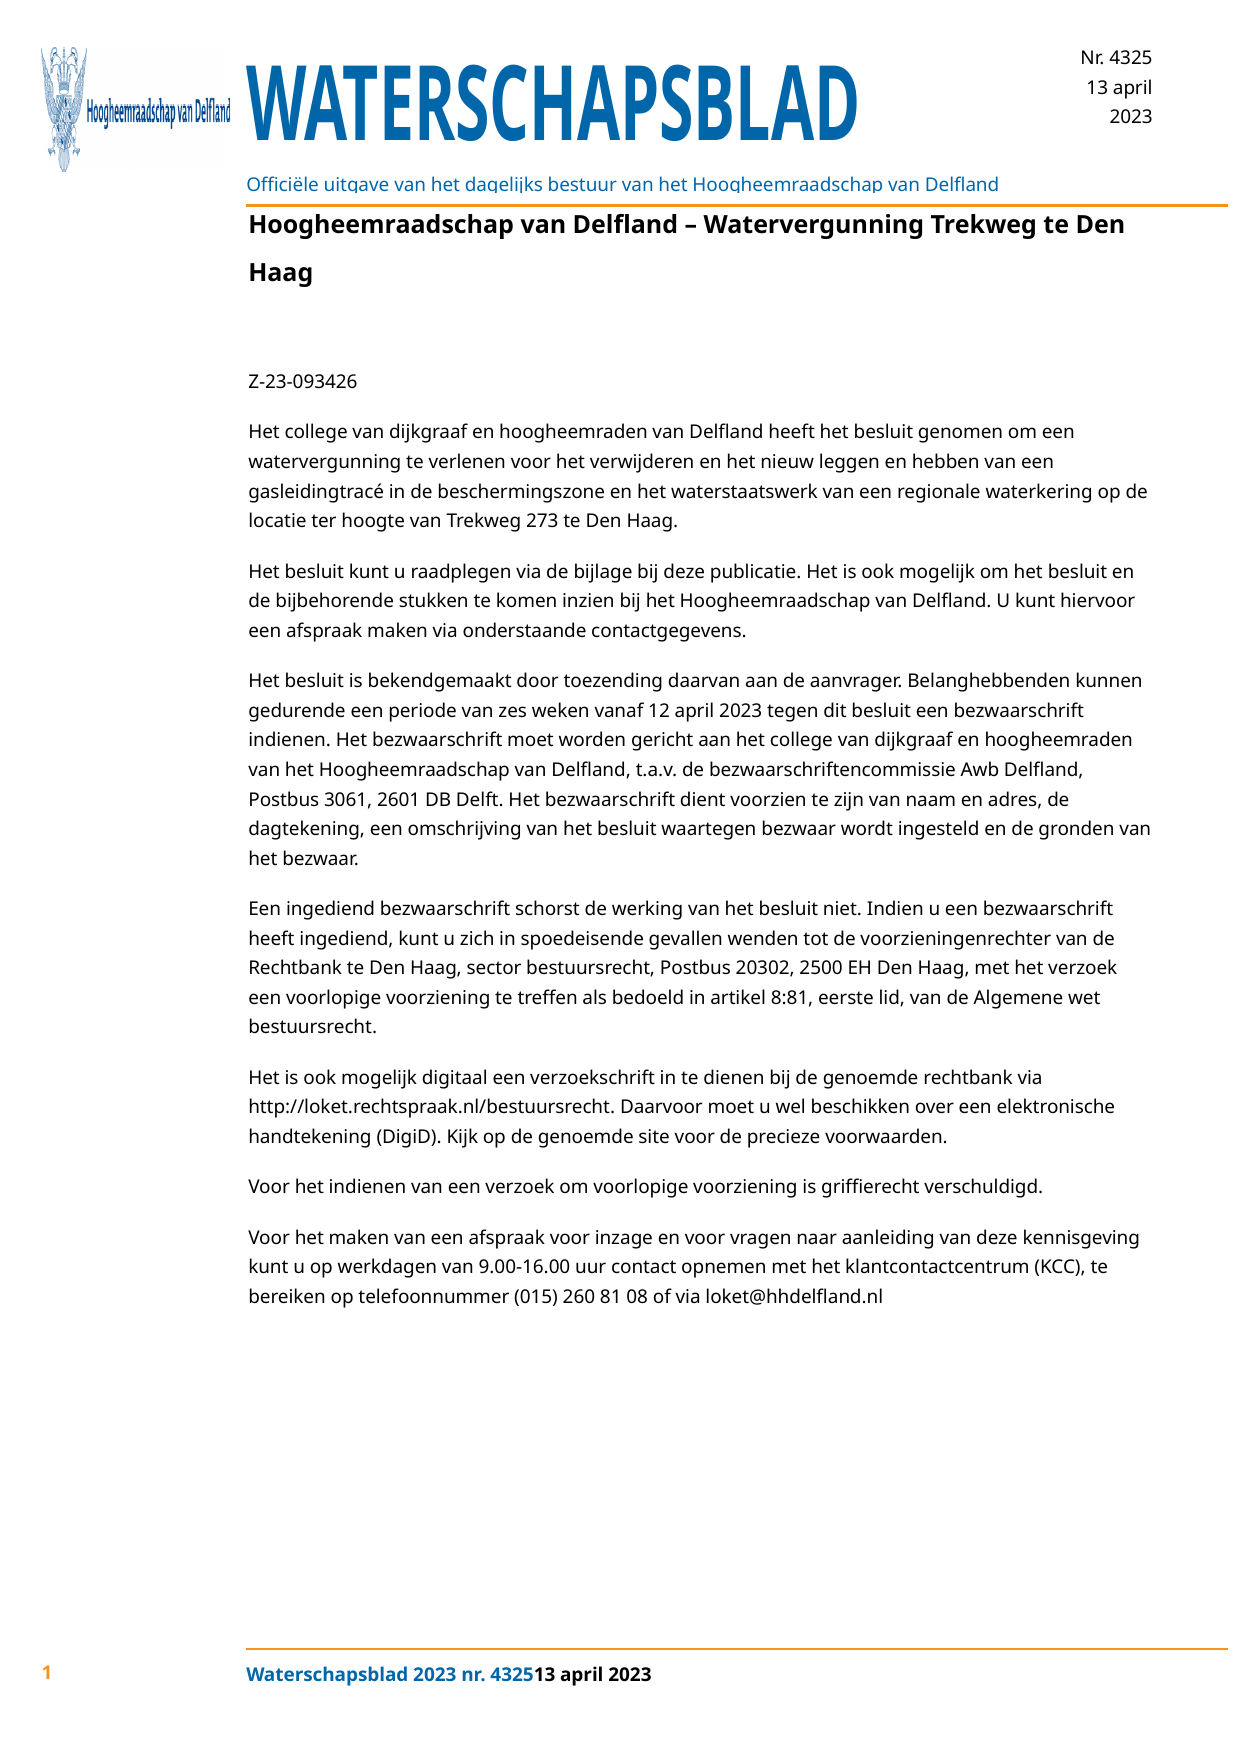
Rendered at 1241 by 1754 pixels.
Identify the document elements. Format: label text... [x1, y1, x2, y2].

text Voor het indienen van een verzoek om voorlopige voorziening is griffierecht verschuldigd. [248, 1174, 1152, 1199]
text Het is ook mogelijk digitaal een verzoekschrift in te dienen bij de genoemde rechtbank via http://loket.rechtspraak.nl/bestuursrecht. Daarvoor moet u wel beschikken over een elektronische handtekening (DigiD). Kijk op de genoemde site voor de precieze voorwaarden. [248, 1064, 1152, 1149]
text Voor het maken van een afspraak voor inzage en voor vragen naar aanleiding van deze kennisgeving kunt u op werkdagen van 9.00-16.00 uur contact opnemen met het klantcontactcentrum (KCC), te bereiken op telefoonnummer (015) 260 81 08 of via loket@hhdelfland.nl [248, 1224, 1152, 1309]
text Een ingediend bezwaarschrift schorst de werking van het besluit niet. Indien u een bezwaarschrift heeft ingediend, kunt u zich in spoedeisende gevallen wenden tot de voorzieningenrechter van de Rechtbank te Den Haag, sector bestuursrecht, Postbus 20302, 2500 EH Den Haag, met het verzoek een voorlopige voorziening te treffen als bedoeld in artikel 8:81, eerste lid, van de Algemene wet bestuursrecht. [248, 895, 1152, 1039]
text Het besluit is bekendgemaakt door toezending daarvan aan de aanvrager. Belanghebbenden kunnen gedurende een periode van zes weken vanaf 12 april 2023 tegen dit besluit een bezwaarschrift indienen. Het bezwaarschrift moet worden gericht aan het college van dijkgraaf en hoogheemraden van het Hoogheemraadschap van Delfland, t.a.v. de bezwaarschriftencommissie Awb Delfland, Postbus 3061, 2601 DB Delft. Het bezwaarschrift dient voorzien te zijn van naam en adres, de dagtekening, een omschrijving van het besluit waartegen bezwaar wordt ingesteld en de gronden van het bezwaar. [248, 667, 1152, 871]
text Het college van dijkgraaf en hoogheemraden van Delfland heeft het besluit genomen om een watervergunning te verlenen voor het verwijderen en het nieuw leggen en hebben van een gasleidingtracé in de beschermingszone en het waterstaatswerk van een regionale waterkering op de locatie ter hoogte van Trekweg 273 te Den Haag. [248, 419, 1152, 533]
picture [41, 47, 231, 172]
text Het besluit kunt u raadplegen via de bijlage bij deze publicatie. Het is ook mogelijk om het besluit en de bijbehorende stukken te komen inzien bij het Hoogheemraadschap van Delfland. U kunt hiervoor een afspraak maken via onderstaande contactgegevens. [248, 558, 1152, 643]
text Z-23-093426 [248, 368, 1152, 394]
text Hoogheemraadschap van Delfland – Watervergunning Trekweg te Den Haag [248, 207, 1152, 288]
